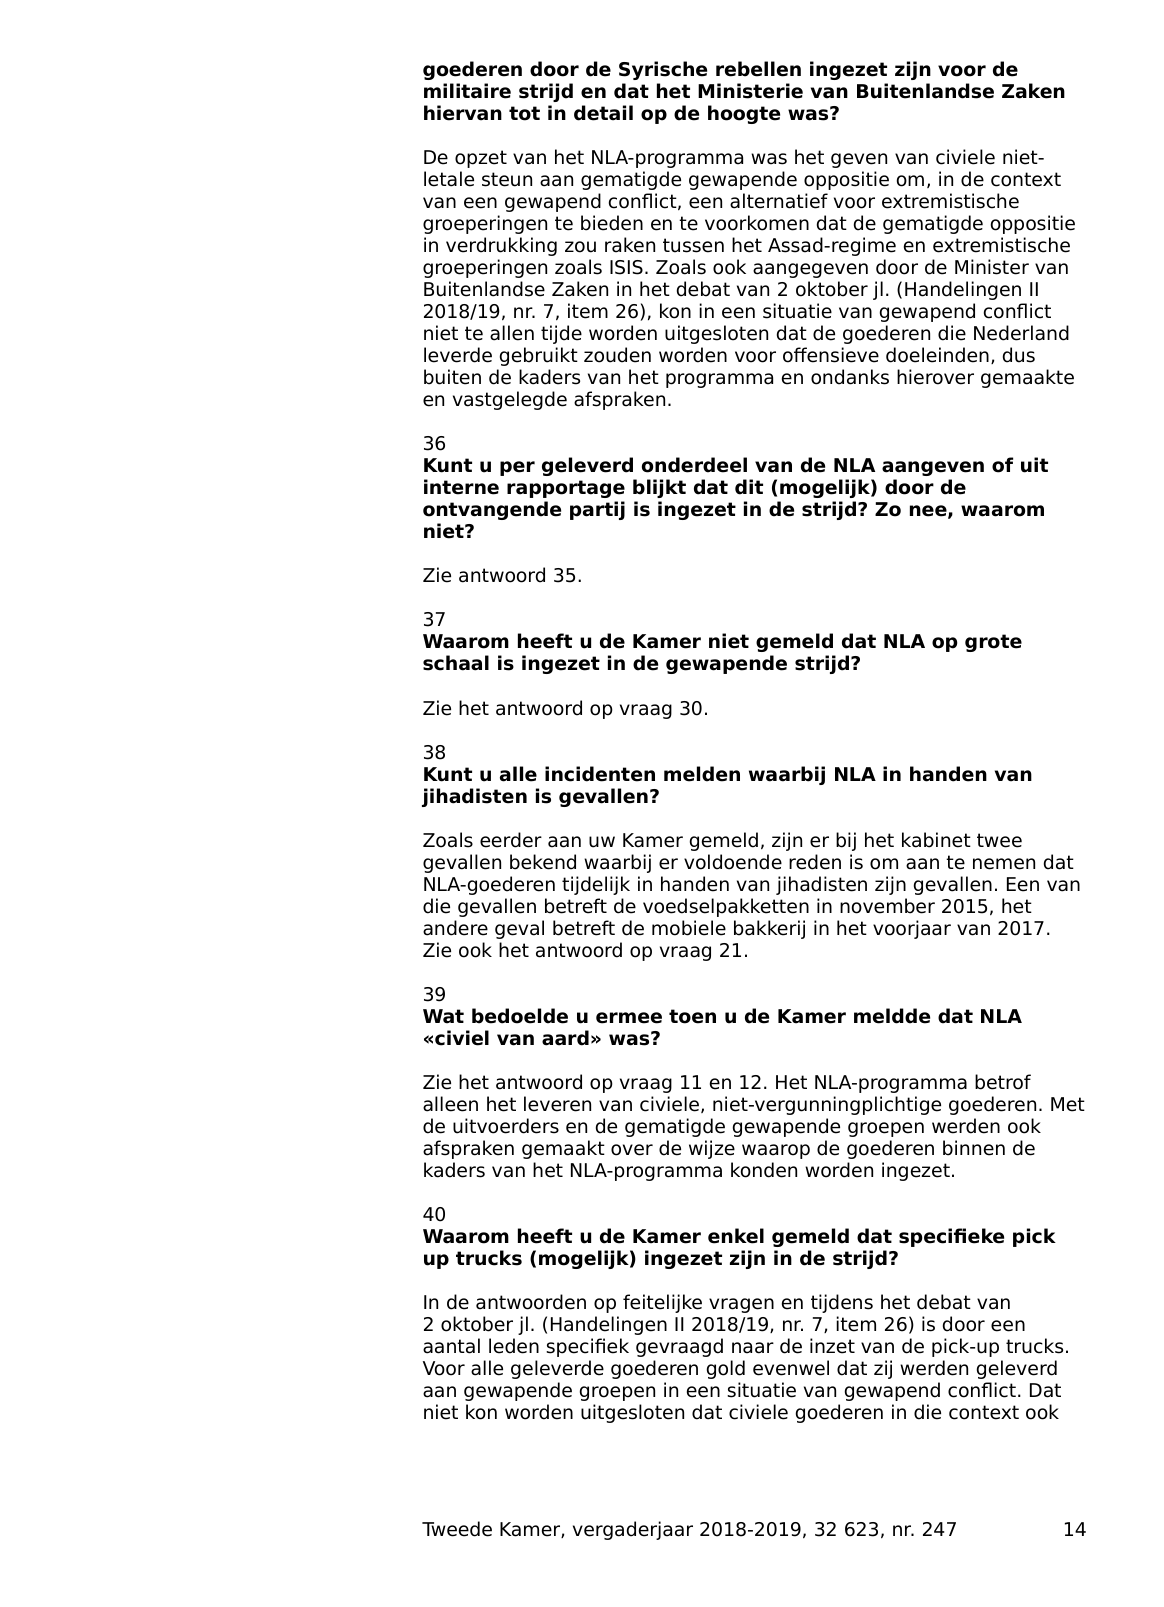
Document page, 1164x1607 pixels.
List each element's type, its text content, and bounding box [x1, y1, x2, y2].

text Zie het antwoord op vraag 30. [422, 697, 1087, 719]
text Kunt u per geleverd onderdeel van de NLA aangeven of uit interne rapportage blijkt dat dit (mogelijk) door de ontvangende partij is ingezet in de strijd? Zo nee, waarom niet? [422, 455, 1087, 543]
text 36 [422, 433, 1087, 455]
text Wat bedoelde u ermee toen u de Kamer meldde dat NLA «civiel van aard» was? [422, 1006, 1087, 1050]
text Kunt u alle incidenten melden waarbij NLA in handen van jihadisten is gevallen? [422, 764, 1087, 808]
text Zie het antwoord op vraag 11 en 12. Het NLA-programma betrof alleen het leveren van civiele, niet-vergunningplichtige goederen. Met de uitvoerders en de gematigde gewapende groepen werden ook afspraken gemaakt over de wijze waarop de goederen binnen de kaders van het NLA-programma konden worden ingezet. [422, 1072, 1087, 1182]
text Zoals eerder aan uw Kamer gemeld, zijn er bij het kabinet twee gevallen bekend waarbij er voldoende reden is om aan te nemen dat NLA-goederen tijdelijk in handen van jihadisten zijn gevallen. Een van die gevallen betreft de voedselpakketten in november 2015, het andere geval betreft de mobiele bakkerij in het voorjaar van 2017. Zie ook het antwoord op vraag 21. [422, 830, 1087, 962]
text 38 [422, 742, 1087, 764]
text 37 [422, 609, 1087, 631]
text 39 [422, 984, 1087, 1006]
text Waarom heeft u de Kamer enkel gemeld dat specifieke pick up trucks (mogelijk) ingezet zijn in de strijd? [422, 1226, 1087, 1270]
text goederen door de Syrische rebellen ingezet zijn voor de militaire strijd en dat het Ministerie van Buitenlandse Zaken hiervan tot in detail op de hoogte was? [422, 59, 1087, 125]
text Zie antwoord 35. [422, 565, 1087, 587]
text In de antwoorden op feitelijke vragen en tijdens het debat van 2 oktober jl. (Handelingen II 2018/19, nr. 7, item 26) is door een aantal leden specifiek gevraagd naar de inzet van de pick-up trucks. Voor alle geleverde goederen gold evenwel dat zij werden geleverd aan gewapende groepen in een situatie van gewapend conflict. Dat niet kon worden uitgesloten dat civiele goederen in die context ook [422, 1292, 1087, 1424]
text 40 [422, 1204, 1087, 1226]
text Waarom heeft u de Kamer niet gemeld dat NLA op grote schaal is ingezet in de gewapende strijd? [422, 631, 1087, 675]
text De opzet van het NLA-programma was het geven van civiele niet-letale steun aan gematigde gewapende oppositie om, in de context van een gewapend conflict, een alternatief voor extremistische groeperingen te bieden en te voorkomen dat de gematigde oppositie in verdrukking zou raken tussen het Assad-regime en extremistische groeperingen zoals ISIS. Zoals ook aangegeven door de Minister van Buitenlandse Zaken in het debat van 2 oktober jl. (Handelingen II 2018/19, nr. 7, item 26), kon in een situatie van gewapend conflict niet te allen tijde worden uitgesloten dat de goederen die Nederland leverde gebruikt zouden worden voor offensieve doeleinden, dus buiten de kaders van het programma en ondanks hierover gemaakte en vastgelegde afspraken. [422, 147, 1087, 411]
